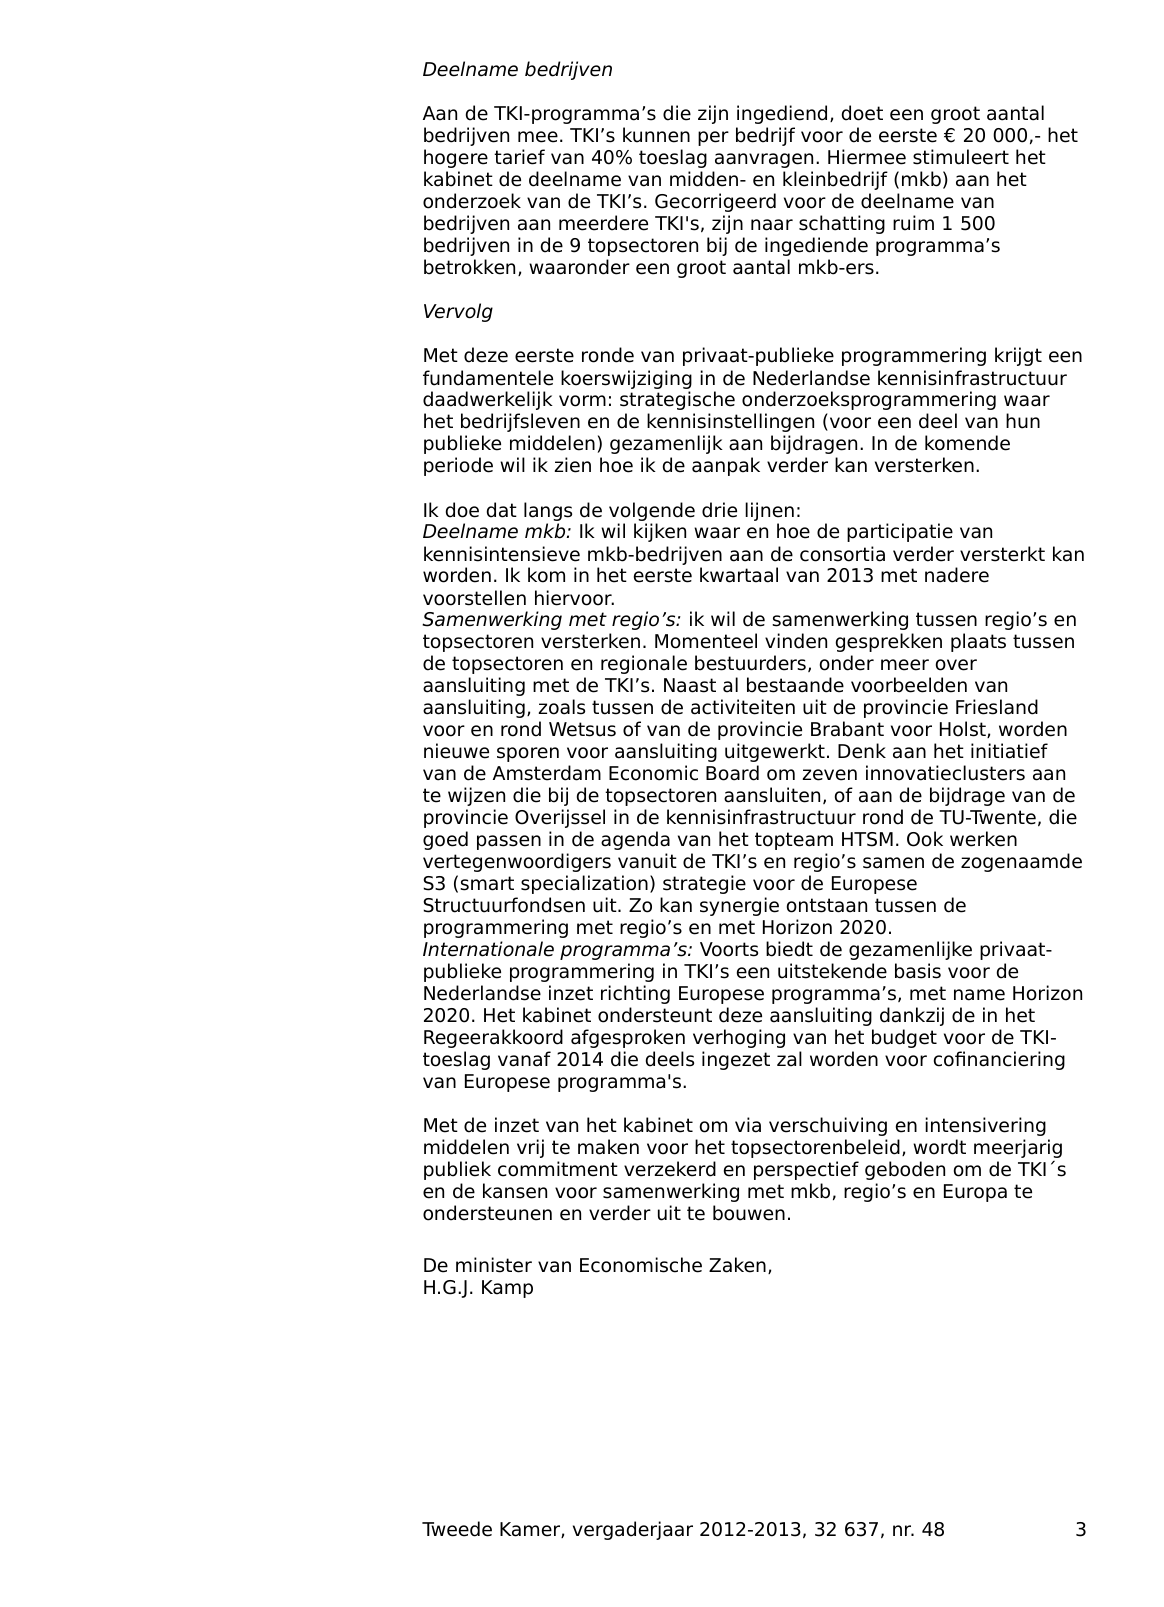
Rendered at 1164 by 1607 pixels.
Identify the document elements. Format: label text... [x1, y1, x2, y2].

text Ik doe dat langs de volgende drie lijnen: [422, 499, 1087, 521]
text Samenwerking met regio’s: ik wil de samenwerking tussen regio’s en topsectoren versterken. Momenteel vinden gesprekken plaats tussen de topsectoren en regionale bestuurders, onder meer over aansluiting met de TKI’s. Naast al bestaande voorbeelden van aansluiting, zoals tussen de activiteiten uit de provincie Friesland voor en rond Wetsus of van de provincie Brabant voor Holst, worden nieuwe sporen voor aansluiting uitgewerkt. Denk aan het initiatief van de Amsterdam Economic Board om zeven innovatieclusters aan te wijzen die bij de topsectoren aansluiten, of aan de bijdrage van de provincie Overijssel in de kennisinfrastructuur rond de TU-Twente, die goed passen in de agenda van het topteam HTSM. Ook werken vertegenwoordigers vanuit de TKI’s en regio’s samen de zogenaamde S3 (smart specialization) strategie voor de Europese Structuurfondsen uit. Zo kan synergie ontstaan tussen de programmering met regio’s en met Horizon 2020. [422, 609, 1087, 939]
subtitle Vervolg [422, 301, 1087, 323]
text Deelname mkb: Ik wil kijken waar en hoe de participatie van kennisintensieve mkb-bedrijven aan de consortia verder versterkt kan worden. Ik kom in het eerste kwartaal van 2013 met nadere voorstellen hiervoor. [422, 521, 1087, 609]
text Met deze eerste ronde van privaat-publieke programmering krijgt een fundamentele koerswijziging in de Nederlandse kennisinfrastructuur daadwerkelijk vorm: strategische onderzoeksprogrammering waar het bedrijfsleven en de kennisinstellingen (voor een deel van hun publieke middelen) gezamenlijk aan bijdragen. In de komende periode wil ik zien hoe ik de aanpak verder kan versterken. [422, 345, 1087, 477]
text Aan de TKI-programma’s die zijn ingediend, doet een groot aantal bedrijven mee. TKI’s kunnen per bedrijf voor de eerste € 20 000,- het hogere tarief van 40% toeslag aanvragen. Hiermee stimuleert het kabinet de deelname van midden- en kleinbedrijf (mkb) aan het onderzoek van de TKI’s. Gecorrigeerd voor de deelname van bedrijven aan meerdere TKI's, zijn naar schatting ruim 1 500 bedrijven in de 9 topsectoren bij de ingediende programma’s betrokken, waaronder een groot aantal mkb-ers. [422, 103, 1087, 279]
text De minister van Economische Zaken, H.G.J. Kamp [422, 1255, 1087, 1299]
text Met de inzet van het kabinet om via verschuiving en intensivering middelen vrij te maken voor het topsectorenbeleid, wordt meerjarig publiek commitment verzekerd en perspectief geboden om de TKI´s en de kansen voor samenwerking met mkb, regio’s en Europa te ondersteunen en verder uit te bouwen. [422, 1115, 1087, 1225]
text Internationale programma’s: Voorts biedt de gezamenlijke privaat-publieke programmering in TKI’s een uitstekende basis voor de Nederlandse inzet richting Europese programma’s, met name Horizon 2020. Het kabinet ondersteunt deze aansluiting dankzij de in het Regeerakkoord afgesproken verhoging van het budget voor de TKI-toeslag vanaf 2014 die deels ingezet zal worden voor cofinanciering van Europese programma's. [422, 939, 1087, 1093]
subtitle Deelname bedrijven [422, 59, 1087, 81]
